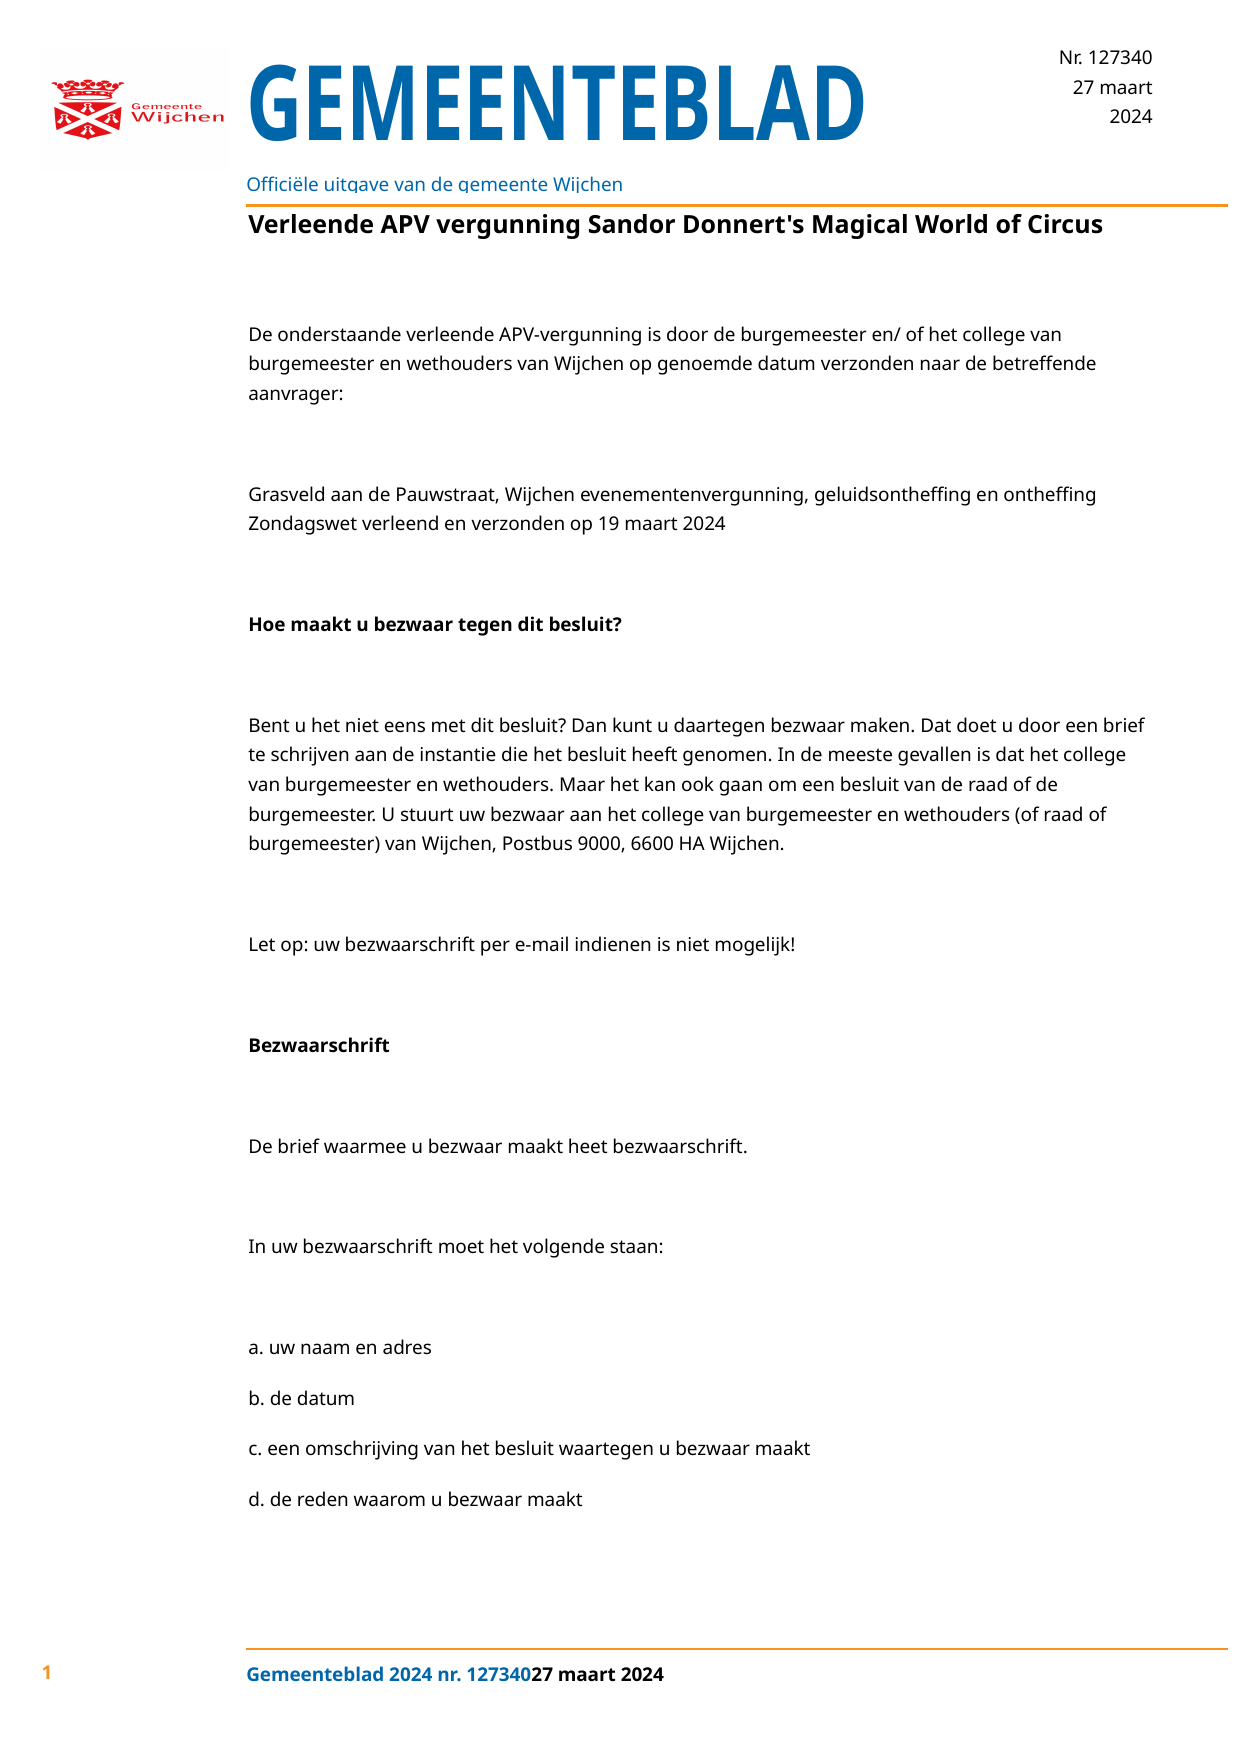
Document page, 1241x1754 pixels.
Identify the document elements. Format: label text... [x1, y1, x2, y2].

text De onderstaande verleende APV-vergunning is door de burgemeester en/ of het college van burgemeester en wethouders van Wijchen op genoemde datum verzonden naar de betreffende aanvrager: [248, 321, 1152, 406]
text Bent u het niet eens met dit besluit? Dan kunt u daartegen bezwaar maken. Dat doet u door een brief te schrijven aan de instantie die het besluit heeft genomen. In de meeste gevallen is dat het college van burgemeester en wethouders. Maar het kan ook gaan om een besluit van de raad of de burgemeester. U stuurt uw bezwaar aan het college van burgemeester en wethouders (of raad of burgemeester) van Wijchen, Postbus 9000, 6600 HA Wijchen. [248, 712, 1152, 856]
text a. uw naam en adres [248, 1334, 1152, 1360]
text Verleende APV vergunning Sandor Donnert's Magical World of Circus [248, 207, 1152, 241]
picture [41, 47, 231, 172]
text Grasveld aan de Pauwstraat, Wijchen evenementenvergunning, geluidsontheffing en ontheffing Zondagswet verleend en verzonden op 19 maart 2024 [248, 481, 1152, 536]
text Hoe maakt u bezwaar tegen dit besluit? [248, 611, 1152, 637]
text Let op: uw bezwaarschrift per e-mail indienen is niet mogelijk! [248, 931, 1152, 957]
text b. de datum [248, 1385, 1152, 1411]
text d. de reden waarom u bezwaar maakt [248, 1486, 1152, 1511]
text Bezwaarschrift [248, 1032, 1152, 1058]
text De brief waarmee u bezwaar maakt heet bezwaarschrift. [248, 1133, 1152, 1158]
text c. een omschrijving van het besluit waartegen u bezwaar maakt [248, 1435, 1152, 1461]
text In uw bezwaarschrift moet het volgende staan: [248, 1234, 1152, 1259]
